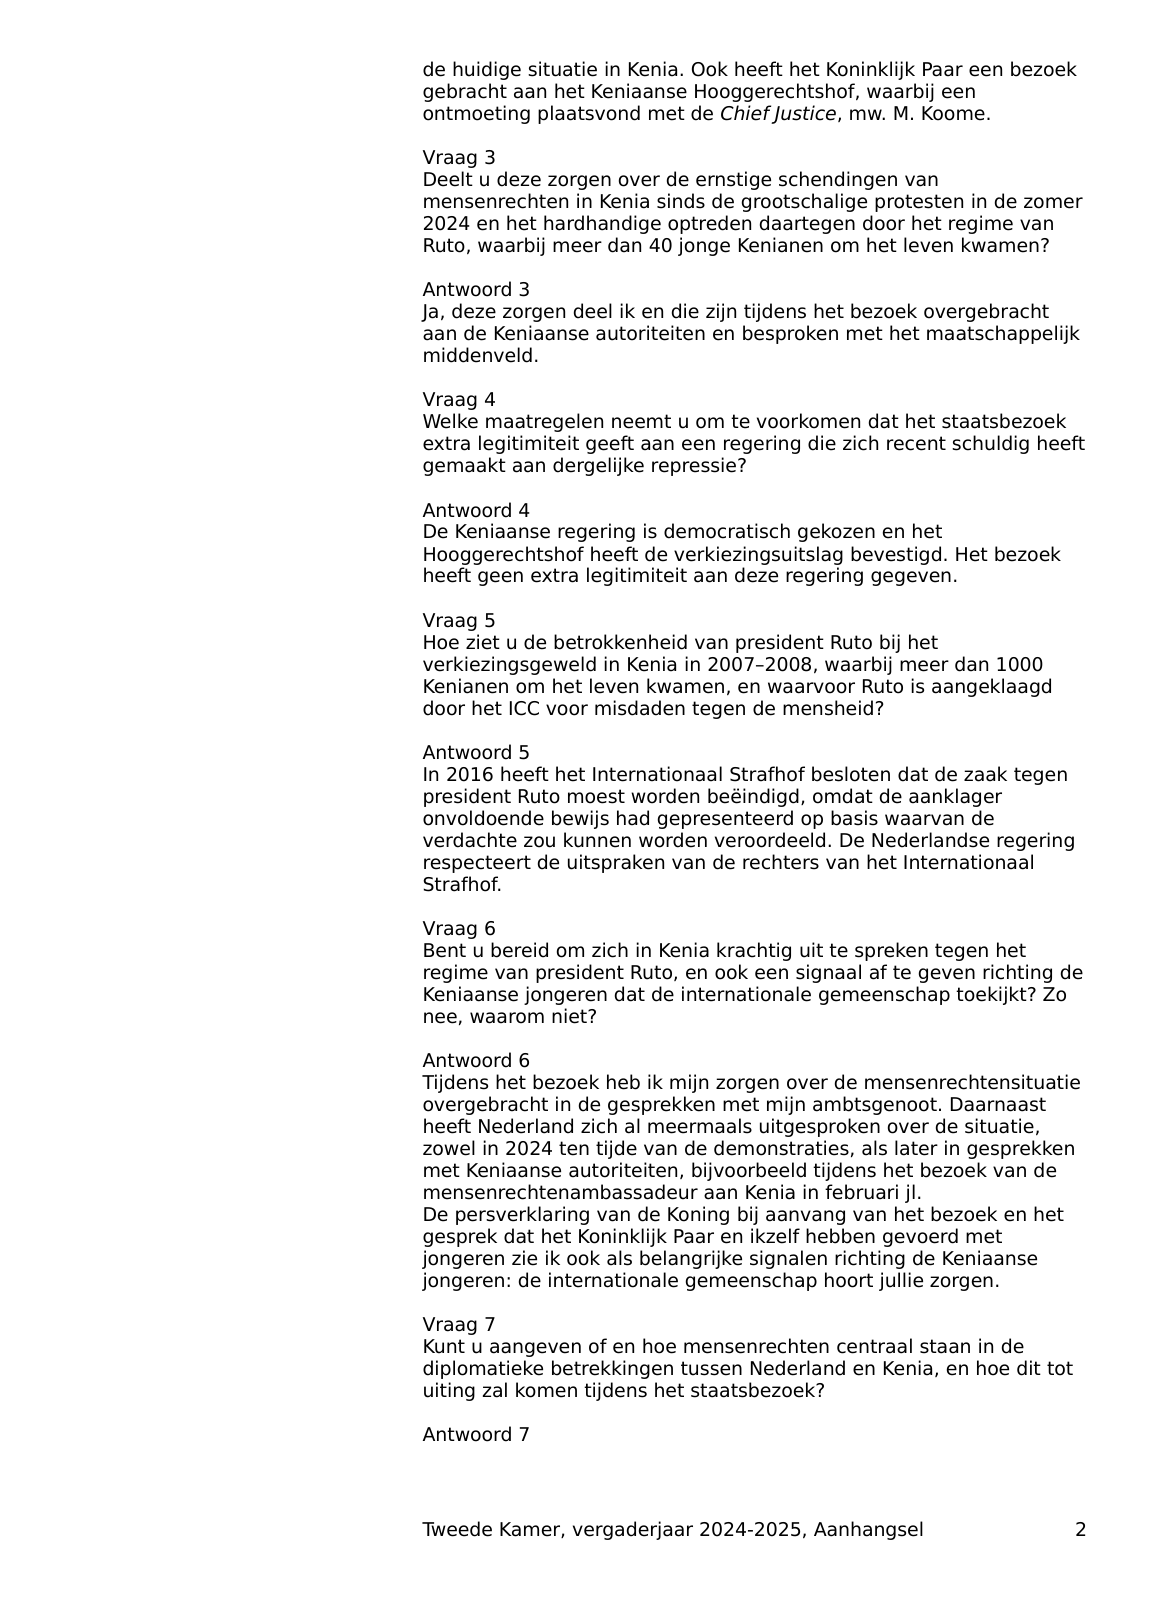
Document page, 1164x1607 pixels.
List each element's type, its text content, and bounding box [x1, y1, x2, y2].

text Vraag 3 [422, 147, 1087, 169]
text Antwoord 7 [422, 1424, 1087, 1446]
text Kunt u aangeven of en hoe mensenrechten centraal staan in de diplomatieke betrekkingen tussen Nederland en Kenia, en hoe dit tot uiting zal komen tijdens het staatsbezoek? [422, 1336, 1087, 1402]
text de huidige situatie in Kenia. Ook heeft het Koninklijk Paar een bezoek gebracht aan het Keniaanse Hooggerechtshof, waarbij een ontmoeting plaatsvond met de Chief Justice, mw. M. Koome. [422, 59, 1087, 125]
text Vraag 6 [422, 918, 1087, 940]
text De persverklaring van de Koning bij aanvang van het bezoek en het gesprek dat het Koninklijk Paar en ikzelf hebben gevoerd met jongeren zie ik ook als belangrijke signalen richting de Keniaanse jongeren: de internationale gemeenschap hoort jullie zorgen. [422, 1204, 1087, 1292]
text Bent u bereid om zich in Kenia krachtig uit te spreken tegen het regime van president Ruto, en ook een signaal af te geven richting de Keniaanse jongeren dat de internationale gemeenschap toekijkt? Zo nee, waarom niet? [422, 940, 1087, 1028]
text Deelt u deze zorgen over de ernstige schendingen van mensenrechten in Kenia sinds de grootschalige protesten in de zomer 2024 en het hardhandige optreden daartegen door het regime van Ruto, waarbij meer dan 40 jonge Kenianen om het leven kwamen? [422, 169, 1087, 257]
text Antwoord 4 [422, 499, 1087, 521]
text Antwoord 5 [422, 742, 1087, 764]
text Antwoord 3 [422, 279, 1087, 301]
text Welke maatregelen neemt u om te voorkomen dat het staatsbezoek extra legitimiteit geeft aan een regering die zich recent schuldig heeft gemaakt aan dergelijke repressie? [422, 411, 1087, 477]
text De Keniaanse regering is democratisch gekozen en het Hooggerechtshof heeft de verkiezingsuitslag bevestigd. Het bezoek heeft geen extra legitimiteit aan deze regering gegeven. [422, 521, 1087, 587]
text Ja, deze zorgen deel ik en die zijn tijdens het bezoek overgebracht aan de Keniaanse autoriteiten en besproken met het maatschappelijk middenveld. [422, 301, 1087, 367]
text Vraag 5 [422, 609, 1087, 632]
text Hoe ziet u de betrokkenheid van president Ruto bij het verkiezingsgeweld in Kenia in 2007–2008, waarbij meer dan 1000 Kenianen om het leven kwamen, en waarvoor Ruto is aangeklaagd door het ICC voor misdaden tegen de mensheid? [422, 632, 1087, 719]
text Vraag 7 [422, 1314, 1087, 1336]
text Tijdens het bezoek heb ik mijn zorgen over de mensenrechtensituatie overgebracht in de gesprekken met mijn ambtsgenoot. Daarnaast heeft Nederland zich al meermaals uitgesproken over de situatie, zowel in 2024 ten tijde van de demonstraties, als later in gesprekken met Keniaanse autoriteiten, bijvoorbeeld tijdens het bezoek van de mensenrechtenambassadeur aan Kenia in februari jl. [422, 1072, 1087, 1204]
text Antwoord 6 [422, 1050, 1087, 1072]
text Vraag 4 [422, 389, 1087, 411]
text In 2016 heeft het Internationaal Strafhof besloten dat de zaak tegen president Ruto moest worden beëindigd, omdat de aanklager onvoldoende bewijs had gepresenteerd op basis waarvan de verdachte zou kunnen worden veroordeeld. De Nederlandse regering respecteert de uitspraken van de rechters van het Internationaal Strafhof. [422, 764, 1087, 896]
